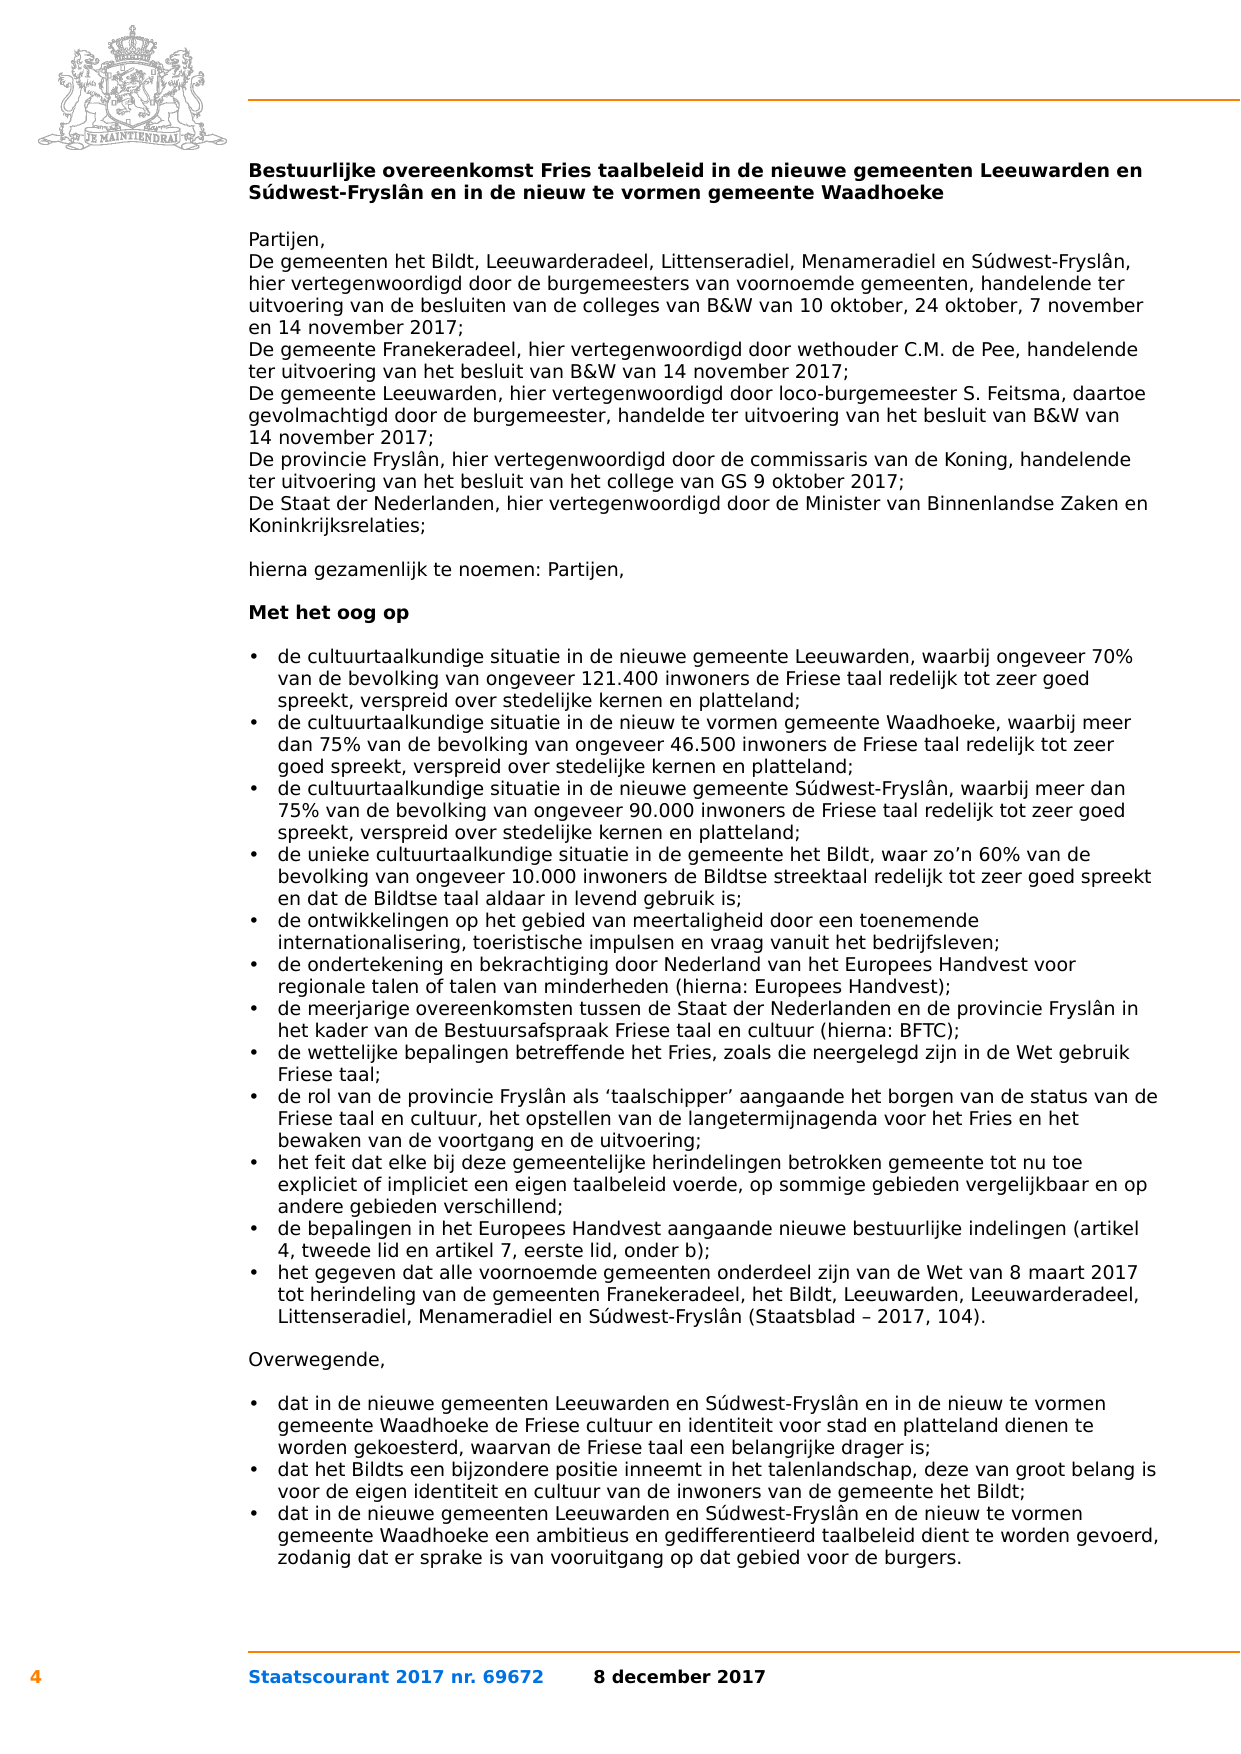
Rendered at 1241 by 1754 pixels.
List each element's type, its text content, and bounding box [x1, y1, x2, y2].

text • dat in de nieuwe gemeenten Leeuwarden en Súdwest-Fryslân en de nieuw te vormen gemeente Waadhoeke een ambitieus en gedifferentieerd taalbeleid dient te worden gevoerd, zodanig dat er sprake is van vooruitgang op dat gebied voor de burgers. [248, 1503, 1163, 1569]
text • de ontwikkelingen op het gebied van meertaligheid door een toenemende internationalisering, toeristische impulsen en vraag vanuit het bedrijfsleven; [248, 910, 1163, 954]
text • dat het Bildts een bijzondere positie inneemt in het talenlandschap, deze van groot belang is voor de eigen identiteit en cultuur van de inwoners van de gemeente het Bildt; [248, 1459, 1163, 1503]
text • het gegeven dat alle voornoemde gemeenten onderdeel zijn van de Wet van 8 maart 2017 tot herindeling van de gemeenten Franekeradeel, het Bildt, Leeuwarden, Leeuwarderadeel, Littenseradiel, Menameradiel en Súdwest-Fryslân (Staatsblad – 2017, 104). [248, 1262, 1163, 1327]
text hierna gezamenlijk te noemen: Partijen, [248, 558, 1163, 580]
text De provincie Fryslân, hier vertegenwoordigd door de commissaris van de Koning, handelende ter uitvoering van het besluit van het college van GS 9 oktober 2017; [248, 449, 1163, 493]
text Met het oog op [248, 602, 1163, 624]
text • de cultuurtaalkundige situatie in de nieuwe gemeente Leeuwarden, waarbij ongeveer 70% van de bevolking van ongeveer 121.400 inwoners de Friese taal redelijk tot zeer goed spreekt, verspreid over stedelijke kernen en platteland; [248, 646, 1163, 712]
text De Staat der Nederlanden, hier vertegenwoordigd door de Minister van Binnenlandse Zaken en Koninkrijksrelaties; [248, 493, 1163, 537]
text Overwegende, [248, 1349, 1163, 1371]
text • dat in de nieuwe gemeenten Leeuwarden en Súdwest-Fryslân en in de nieuw te vormen gemeente Waadhoeke de Friese cultuur en identiteit voor stad en platteland dienen te worden gekoesterd, waarvan de Friese taal een belangrijke drager is; [248, 1393, 1163, 1459]
subtitle Bestuurlijke overeenkomst Fries taalbeleid in de nieuwe gemeenten Leeuwarden en Súdwest-Fryslân en in de nieuw te vormen gemeente Waadhoeke [248, 160, 1163, 204]
text • de unieke cultuurtaalkundige situatie in de gemeente het Bildt, waar zo’n 60% van de bevolking van ongeveer 10.000 inwoners de Bildtse streektaal redelijk tot zeer goed spreekt en dat de Bildtse taal aldaar in levend gebruik is; [248, 844, 1163, 910]
text De gemeente Leeuwarden, hier vertegenwoordigd door loco-burgemeester S. Feitsma, daartoe gevolmachtigd door de burgemeester, handelde ter uitvoering van het besluit van B&W van 14 november 2017; [248, 383, 1163, 449]
text • de meerjarige overeenkomsten tussen de Staat der Nederlanden en de provincie Fryslân in het kader van de Bestuursafspraak Friese taal en cultuur (hierna: BFTC); [248, 998, 1163, 1042]
text De gemeenten het Bildt, Leeuwarderadeel, Littenseradiel, Menameradiel en Súdwest-Fryslân, hier vertegenwoordigd door de burgemeesters van voornoemde gemeenten, handelende ter uitvoering van de besluiten van de colleges van B&W van 10 oktober, 24 oktober, 7 november en 14 november 2017; [248, 251, 1163, 339]
text • de rol van de provincie Fryslân als ‘taalschipper’ aangaande het borgen van de status van de Friese taal en cultuur, het opstellen van de langetermijnagenda voor het Fries en het bewaken van de voortgang en de uitvoering; [248, 1086, 1163, 1152]
text • de bepalingen in het Europees Handvest aangaande nieuwe bestuurlijke indelingen (artikel 4, tweede lid en artikel 7, eerste lid, onder b); [248, 1218, 1163, 1262]
text • het feit dat elke bij deze gemeentelijke herindelingen betrokken gemeente tot nu toe expliciet of impliciet een eigen taalbeleid voerde, op sommige gebieden vergelijkbaar en op andere gebieden verschillend; [248, 1152, 1163, 1218]
text • de ondertekening en bekrachtiging door Nederland van het Europees Handvest voor regionale talen of talen van minderheden (hierna: Europees Handvest); [248, 954, 1163, 998]
text Partijen, [248, 229, 1163, 251]
picture [38, 25, 227, 150]
text • de cultuurtaalkundige situatie in de nieuw te vormen gemeente Waadhoeke, waarbij meer dan 75% van de bevolking van ongeveer 46.500 inwoners de Friese taal redelijk tot zeer goed spreekt, verspreid over stedelijke kernen en platteland; [248, 712, 1163, 778]
text De gemeente Franekeradeel, hier vertegenwoordigd door wethouder C.M. de Pee, handelende ter uitvoering van het besluit van B&W van 14 november 2017; [248, 339, 1163, 383]
text • de wettelijke bepalingen betreffende het Fries, zoals die neergelegd zijn in de Wet gebruik Friese taal; [248, 1042, 1163, 1086]
text • de cultuurtaalkundige situatie in de nieuwe gemeente Súdwest-Fryslân, waarbij meer dan 75% van de bevolking van ongeveer 90.000 inwoners de Friese taal redelijk tot zeer goed spreekt, verspreid over stedelijke kernen en platteland; [248, 778, 1163, 844]
